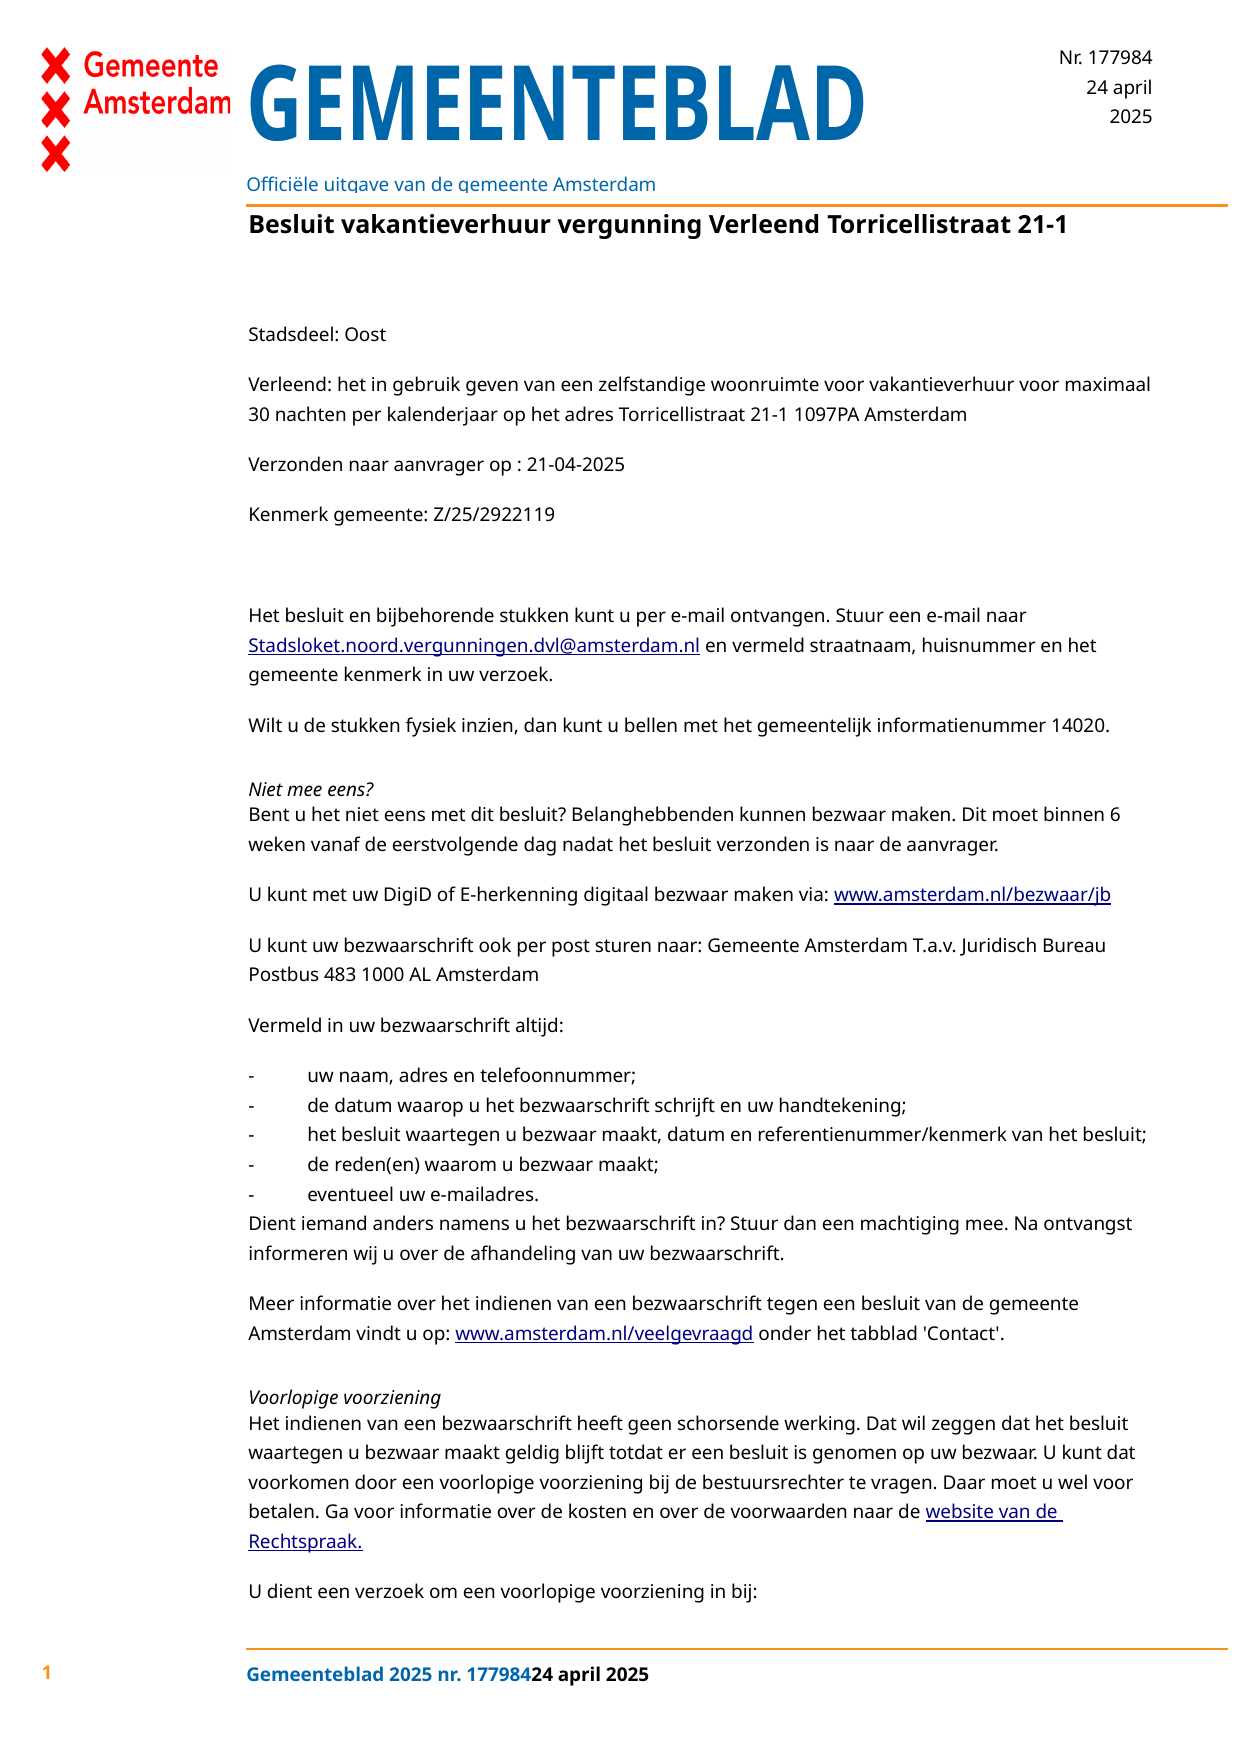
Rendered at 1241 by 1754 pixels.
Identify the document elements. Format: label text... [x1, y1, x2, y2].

text U kunt uw bezwaarschrift ook per post sturen naar: Gemeente Amsterdam T.a.v. Juridisch Bureau Postbus 483 1000 AL Amsterdam [248, 932, 1152, 987]
text Dient iemand anders namens u het bezwaarschrift in? Stuur dan een machtiging mee. Na ontvangst informeren wij u over de afhandeling van uw bezwaarschrift. [248, 1210, 1152, 1266]
text Besluit vakantieverhuur vergunning Verleend Torricellistraat 21-1 [248, 207, 1152, 241]
list eventueel uw e-mailadres. [248, 1181, 1152, 1207]
text Vermeld in uw bezwaarschrift altijd: [248, 1012, 1152, 1038]
text Het besluit en bijbehorende stukken kunt u per e-mail ontvangen. Stuur een e-mail naar Stadsloket.noord.vergunningen.dvl@amsterdam.nl en vermeld straatnaam, huisnummer en het gemeente kenmerk in uw verzoek. [248, 602, 1152, 687]
text Meer informatie over het indienen van een bezwaarschrift tegen een besluit van de gemeente Amsterdam vindt u op: www.amsterdam.nl/veelgevraagd onder het tabblad 'Contact'. [248, 1290, 1152, 1346]
text Het indienen van een bezwaarschrift heeft geen schorsende werking. Dat wil zeggen dat het besluit waartegen u bezwaar maakt geldig blijft totdat er een besluit is genomen op uw bezwaar. U kunt dat voorkomen door een voorlopige voorziening bij de bestuursrechter te vragen. Daar moet u wel voor betalen. Ga voor informatie over de kosten en over de voorwaarden naar de website van de Rechtspraak. [248, 1410, 1152, 1554]
list uw naam, adres en telefoonnummer; [248, 1062, 1152, 1088]
list de datum waarop u het bezwaarschrift schrijft en uw handtekening; [248, 1092, 1152, 1118]
text Verzonden naar aanvrager op : 21-04-2025 [248, 451, 1152, 477]
text U dient een verzoek om een voorlopige voorziening in bij: [248, 1578, 1152, 1604]
text Niet mee eens? [248, 776, 1152, 802]
list de reden(en) waarom u bezwaar maakt; [248, 1151, 1152, 1177]
text Wilt u de stukken fysiek inzien, dan kunt u bellen met het gemeentelijk informatienummer 14020. [248, 712, 1152, 738]
text Voorlopige voorziening [248, 1384, 1152, 1410]
text Bent u het niet eens met dit besluit? Belanghebbenden kunnen bezwaar maken. Dit moet binnen 6 weken vanaf de eerstvolgende dag nadat het besluit verzonden is naar de aanvrager. [248, 802, 1152, 857]
list het besluit waartegen u bezwaar maakt, datum en referentienummer/kenmerk van het besluit; [248, 1122, 1152, 1147]
text Verleend: het in gebruik geven van een zelfstandige woonruimte voor vakantieverhuur voor maximaal 30 nachten per kalenderjaar op het adres Torricellistraat 21-1 1097PA Amsterdam [248, 371, 1152, 426]
text U kunt met uw DigiD of E-herkenning digitaal bezwaar maken via: www.amsterdam.nl/bezwaar/jb [248, 882, 1152, 907]
text Kenmerk gemeente: Z/25/2922119 [248, 502, 1152, 527]
picture [41, 47, 231, 172]
text Stadsdeel: Oost [248, 321, 1152, 346]
